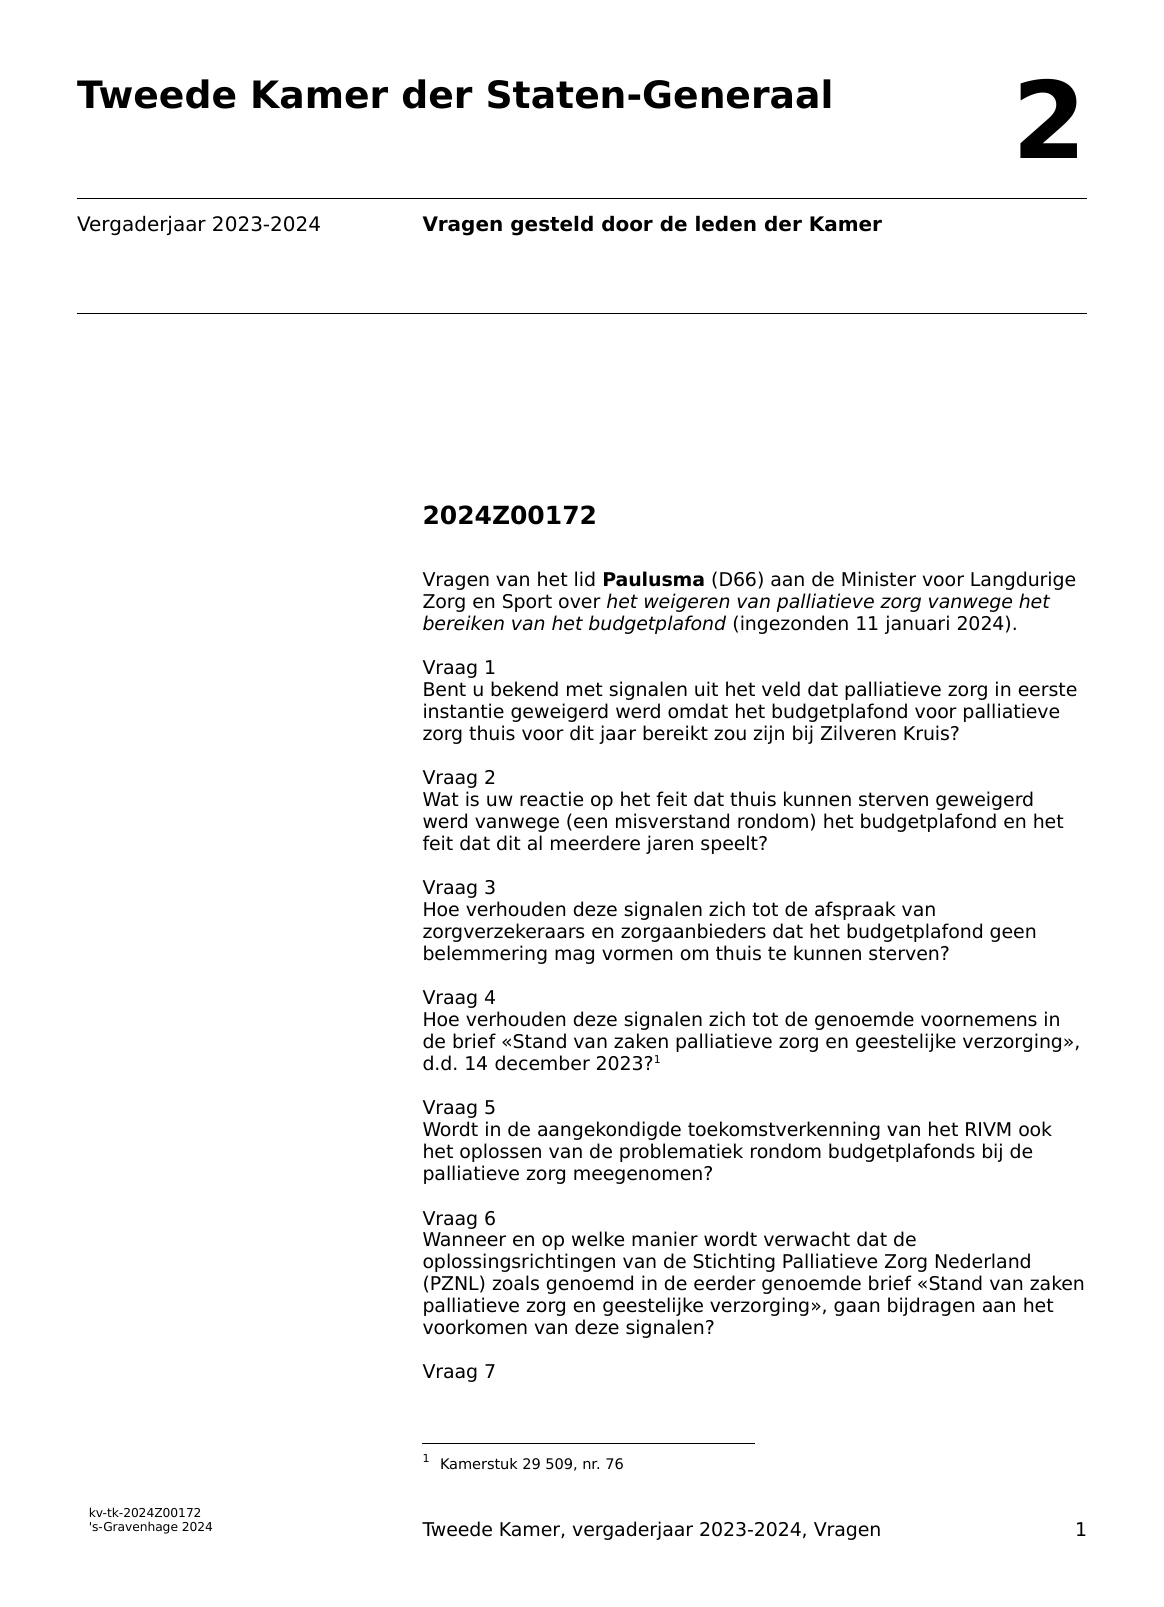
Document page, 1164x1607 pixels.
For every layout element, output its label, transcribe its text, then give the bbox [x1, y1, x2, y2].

text Kamerstuk 29 509, nr. 76 [422, 1452, 1087, 1474]
text Vragen van het lid Paulusma (D66) aan de Minister voor Langdurige Zorg en Sport over het weigeren van palliatieve zorg vanwege het bereiken van het budgetplafond (ingezonden 11 januari 2024). [422, 569, 1087, 635]
text Vraag 3 [422, 877, 1087, 899]
text Vraag 4 [422, 987, 1087, 1009]
text 's-Gravenhage 2024 [88, 1520, 323, 1534]
text Vraag 2 [422, 767, 1087, 789]
text Wanneer en op welke manier wordt verwacht dat de oplossingsrichtingen van de Stichting Palliatieve Zorg Nederland (PZNL) zoals genoemd in de eerder genoemde brief «Stand van zaken palliatieve zorg en geestelijke verzorging», gaan bijdragen aan het voorkomen van deze signalen? [422, 1229, 1087, 1339]
text Vraag 5 [422, 1097, 1087, 1119]
text kv-tk-2024Z00172 [88, 1506, 323, 1520]
text Vraag 1 [422, 657, 1087, 679]
table_header 2 [886, 59, 1087, 198]
text Vraag 6 [422, 1207, 1087, 1229]
text Bent u bekend met signalen uit het veld dat palliatieve zorg in eerste instantie geweigerd werd omdat het budgetplafond voor palliatieve zorg thuis voor dit jaar bereikt zou zijn bij Zilveren Kruis? [422, 679, 1087, 745]
text Vraag 7 [422, 1361, 1087, 1383]
table_cell Vergaderjaar 2023-2024 [77, 199, 422, 313]
table_cell Vragen gesteld door de leden der Kamer [422, 199, 1087, 313]
text Hoe verhouden deze signalen zich tot de genoemde voornemens in de brief «Stand van zaken palliatieve zorg en geestelijke verzorging», d.d. 14 december 2023? [422, 1009, 1087, 1075]
text Hoe verhouden deze signalen zich tot de afspraak van zorgverzekeraars en zorgaanbieders dat het budgetplafond geen belemmering mag vormen om thuis te kunnen sterven? [422, 899, 1087, 965]
table_header Tweede Kamer der Staten-Generaal [77, 59, 886, 198]
text 2024Z00172 [422, 501, 1087, 531]
text Wordt in de aangekondigde toekomstverkenning van het RIVM ook het oplossen van de problematiek rondom budgetplafonds bij de palliatieve zorg meegenomen? [422, 1119, 1087, 1185]
text Wat is uw reactie op het feit dat thuis kunnen sterven geweigerd werd vanwege (een misverstand rondom) het budgetplafond en het feit dat dit al meerdere jaren speelt? [422, 789, 1087, 855]
